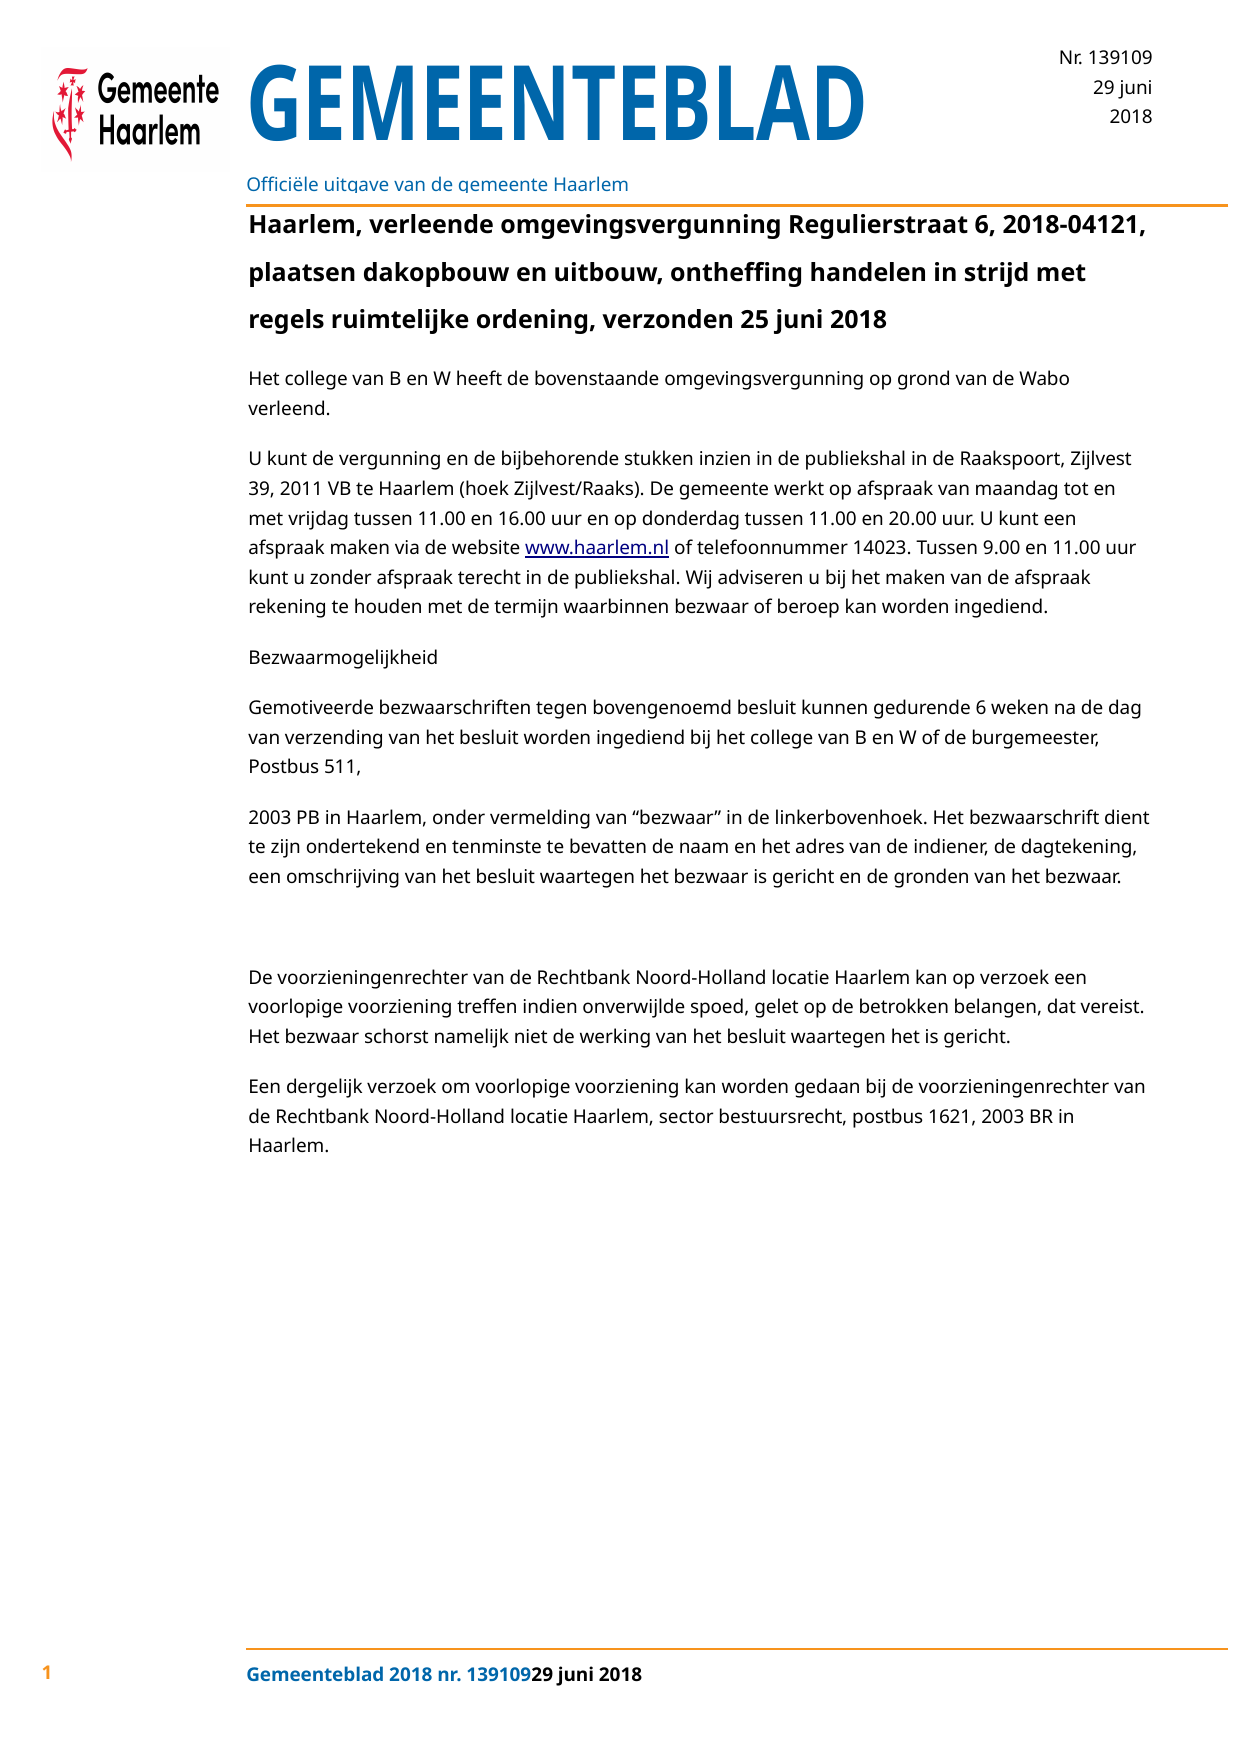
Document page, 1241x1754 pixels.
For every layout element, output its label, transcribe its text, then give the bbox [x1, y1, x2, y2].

text Haarlem, verleende omgevingsvergunning Regulierstraat 6, 2018-04121, plaatsen dakopbouw en uitbouw, ontheffing handelen in strijd met regels ruimtelijke ordening, verzonden 25 juni 2018 [248, 207, 1152, 336]
text Bezwaarmogelijkheid [248, 644, 1152, 669]
text U kunt de vergunning en de bijbehorende stukken inzien in de publiekshal in de Raakspoort, Zijlvest 39, 2011 VB te Haarlem (hoek Zijlvest/Raaks). De gemeente werkt op afspraak van maandag tot en met vrijdag tussen 11.00 en 16.00 uur en op donderdag tussen 11.00 en 20.00 uur. U kunt een afspraak maken via de website www.haarlem.nl of telefoonnummer 14023. Tussen 9.00 en 11.00 uur kunt u zonder afspraak terecht in de publiekshal. Wij adviseren u bij het maken van de afspraak rekening te houden met de termijn waarbinnen bezwaar of beroep kan worden ingediend. [248, 446, 1152, 619]
text 2003 PB in Haarlem, onder vermelding van “bezwaar” in de linkerbovenhoek. Het bezwaarschrift dient te zijn ondertekend en tenminste te bevatten de naam en het adres van de indiener, de dagtekening, een omschrijving van het besluit waartegen het bezwaar is gericht en de gronden van het bezwaar. [248, 804, 1152, 889]
text Het college van B en W heeft de bovenstaande omgevingsvergunning op grond van de Wabo verleend. [248, 366, 1152, 421]
picture [41, 47, 231, 172]
text Gemotiveerde bezwaarschriften tegen bovengenoemd besluit kunnen gedurende 6 weken na de dag van verzending van het besluit worden ingediend bij het college van B en W of de burgemeester, Postbus 511, [248, 694, 1152, 779]
text De voorzieningenrechter van de Rechtbank Noord-Holland locatie Haarlem kan op verzoek een voorlopige voorziening treffen indien onverwijlde spoed, gelet op de betrokken belangen, dat vereist. Het bezwaar schorst namelijk niet de werking van het besluit waartegen het is gericht. [248, 964, 1152, 1049]
text Een dergelijk verzoek om voorlopige voorziening kan worden gedaan bij de voorzieningenrechter van de Rechtbank Noord-Holland locatie Haarlem, sector bestuursrecht, postbus 1621, 2003 BR in Haarlem. [248, 1073, 1152, 1158]
